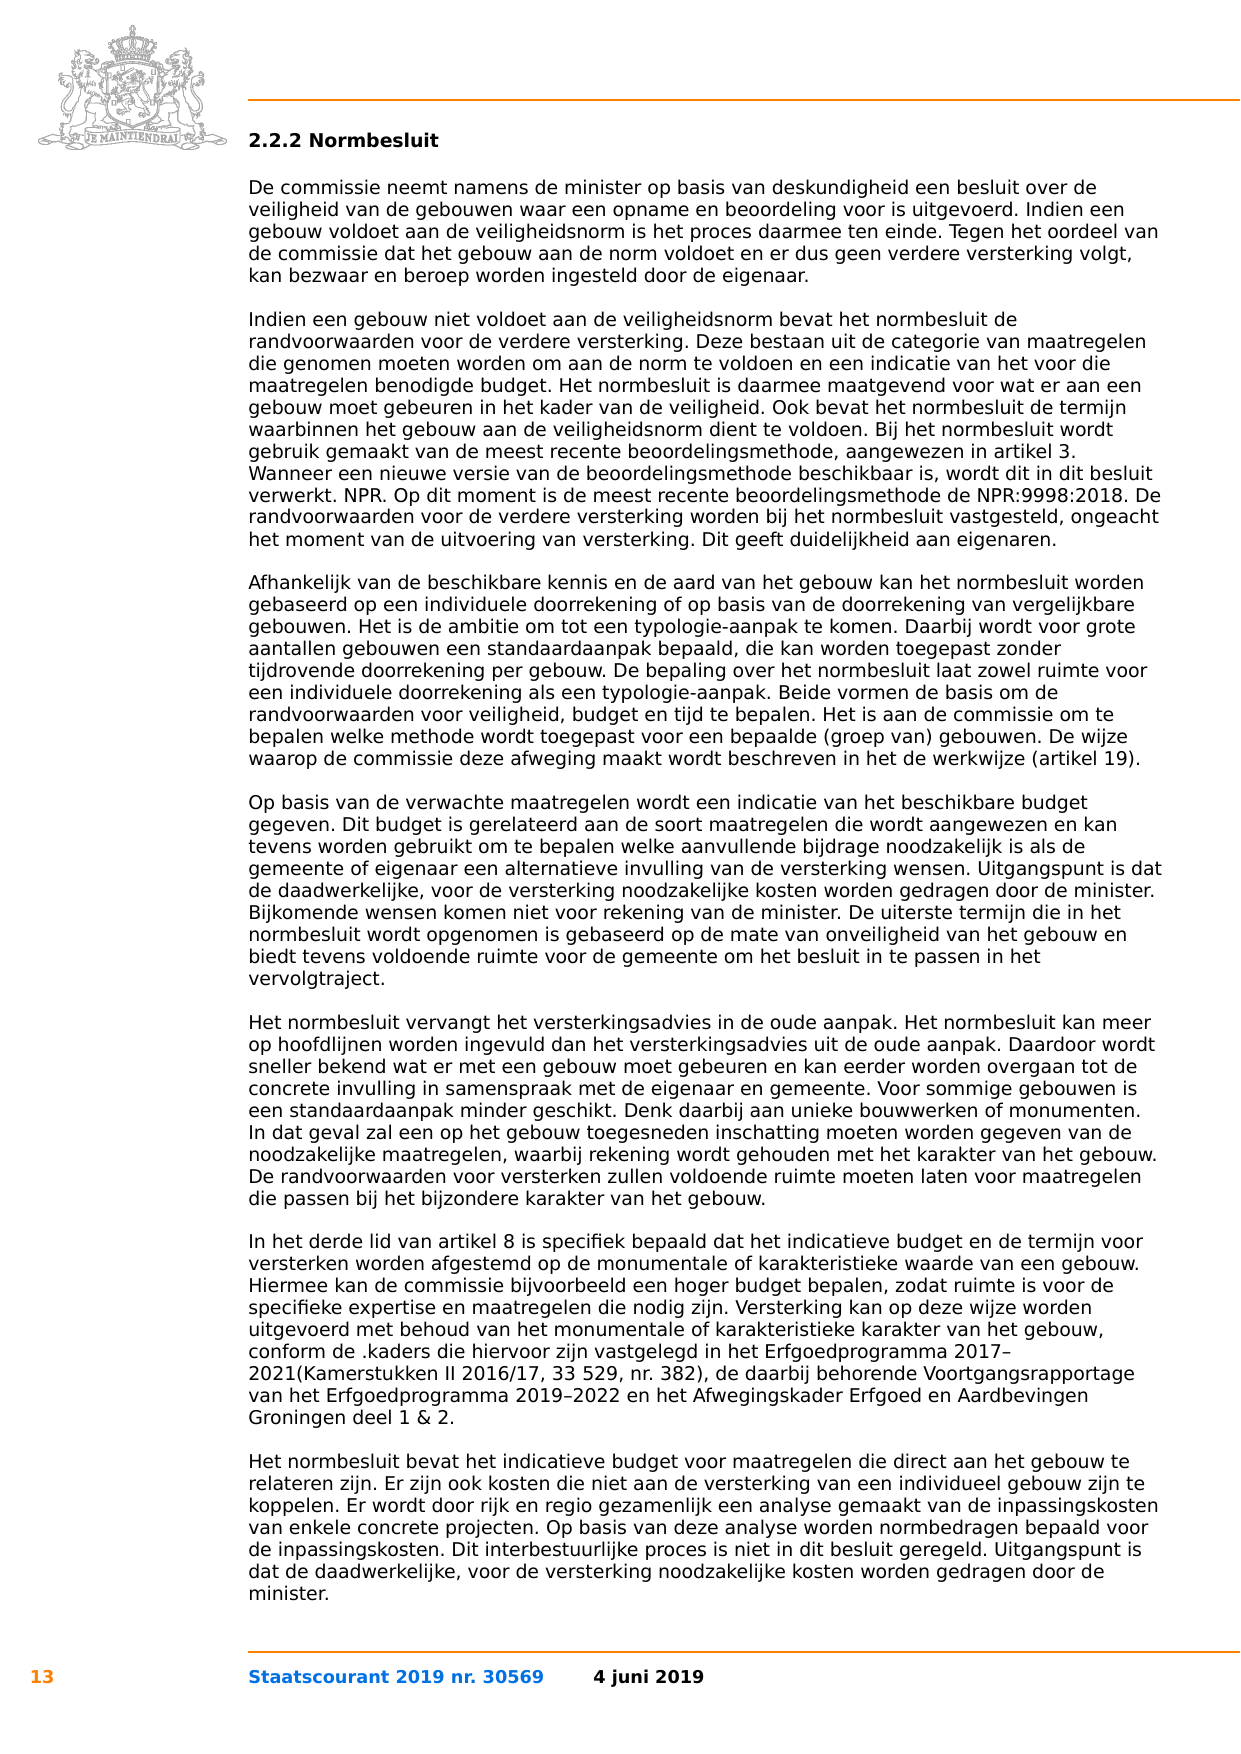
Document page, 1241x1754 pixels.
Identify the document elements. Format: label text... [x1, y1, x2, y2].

text Op basis van de verwachte maatregelen wordt een indicatie van het beschikbare budget gegeven. Dit budget is gerelateerd aan de soort maatregelen die wordt aangewezen en kan tevens worden gebruikt om te bepalen welke aanvullende bijdrage noodzakelijk is als de gemeente of eigenaar een alternatieve invulling van de versterking wensen. Uitgangspunt is dat de daadwerkelijke, voor de versterking noodzakelijke kosten worden gedragen door de minister. Bijkomende wensen komen niet voor rekening van de minister. De uiterste termijn die in het normbesluit wordt opgenomen is gebaseerd op de mate van onveiligheid van het gebouw en biedt tevens voldoende ruimte voor de gemeente om het besluit in te passen in het vervolgtraject. [248, 792, 1163, 990]
text Indien een gebouw niet voldoet aan de veiligheidsnorm bevat het normbesluit de randvoorwaarden voor de verdere versterking. Deze bestaan uit de categorie van maatregelen die genomen moeten worden om aan de norm te voldoen en een indicatie van het voor die maatregelen benodigde budget. Het normbesluit is daarmee maatgevend voor wat er aan een gebouw moet gebeuren in het kader van de veiligheid. Ook bevat het normbesluit de termijn waarbinnen het gebouw aan de veiligheidsnorm dient te voldoen. Bij het normbesluit wordt gebruik gemaakt van de meest recente beoordelingsmethode, aangewezen in artikel 3. Wanneer een nieuwe versie van de beoordelingsmethode beschikbaar is, wordt dit in dit besluit verwerkt. NPR. Op dit moment is de meest recente beoordelingsmethode de NPR:9998:2018. De randvoorwaarden voor de verdere versterking worden bij het normbesluit vastgesteld, ongeacht het moment van de uitvoering van versterking. Dit geeft duidelijkheid aan eigenaren. [248, 309, 1163, 550]
picture [38, 25, 227, 150]
text In het derde lid van artikel 8 is specifiek bepaald dat het indicatieve budget en de termijn voor versterken worden afgestemd op de monumentale of karakteristieke waarde van een gebouw. Hiermee kan de commissie bijvoorbeeld een hoger budget bepalen, zodat ruimte is voor de specifieke expertise en maatregelen die nodig zijn. Versterking kan op deze wijze worden uitgevoerd met behoud van het monumentale of karakteristieke karakter van het gebouw, conform de .kaders die hiervoor zijn vastgelegd in het Erfgoedprogramma 2017–2021(Kamerstukken II 2016/17, 33 529, nr. 382), de daarbij behorende Voortgangsrapportage van het Erfgoedprogramma 2019–2022 en het Afwegingskader Erfgoed en Aardbevingen Groningen deel 1 & 2. [248, 1231, 1163, 1429]
text Het normbesluit vervangt het versterkingsadvies in de oude aanpak. Het normbesluit kan meer op hoofdlijnen worden ingevuld dan het versterkingsadvies uit de oude aanpak. Daardoor wordt sneller bekend wat er met een gebouw moet gebeuren en kan eerder worden overgaan tot de concrete invulling in samenspraak met de eigenaar en gemeente. Voor sommige gebouwen is een standaardaanpak minder geschikt. Denk daarbij aan unieke bouwwerken of monumenten. In dat geval zal een op het gebouw toegesneden inschatting moeten worden gegeven van de noodzakelijke maatregelen, waarbij rekening wordt gehouden met het karakter van het gebouw. De randvoorwaarden voor versterken zullen voldoende ruimte moeten laten voor maatregelen die passen bij het bijzondere karakter van het gebouw. [248, 1012, 1163, 1209]
text Afhankelijk van de beschikbare kennis en de aard van het gebouw kan het normbesluit worden gebaseerd op een individuele doorrekening of op basis van de doorrekening van vergelijkbare gebouwen. Het is de ambitie om tot een typologie-aanpak te komen. Daarbij wordt voor grote aantallen gebouwen een standaardaanpak bepaald, die kan worden toegepast zonder tijdrovende doorrekening per gebouw. De bepaling over het normbesluit laat zowel ruimte voor een individuele doorrekening als een typologie-aanpak. Beide vormen de basis om de randvoorwaarden voor veiligheid, budget en tijd te bepalen. Het is aan de commissie om te bepalen welke methode wordt toegepast voor een bepaalde (groep van) gebouwen. De wijze waarop de commissie deze afweging maakt wordt beschreven in het de werkwijze (artikel 19). [248, 572, 1163, 770]
text Het normbesluit bevat het indicatieve budget voor maatregelen die direct aan het gebouw te relateren zijn. Er zijn ook kosten die niet aan de versterking van een individueel gebouw zijn te koppelen. Er wordt door rijk en regio gezamenlijk een analyse gemaakt van de inpassingskosten van enkele concrete projecten. Op basis van deze analyse worden normbedragen bepaald voor de inpassingskosten. Dit interbestuurlijke proces is niet in dit besluit geregeld. Uitgangspunt is dat de daadwerkelijke, voor de versterking noodzakelijke kosten worden gedragen door de minister. [248, 1451, 1163, 1605]
subtitle 2.2.2 Normbesluit [248, 130, 1163, 152]
text De commissie neemt namens de minister op basis van deskundigheid een besluit over de veiligheid van de gebouwen waar een opname en beoordeling voor is uitgevoerd. Indien een gebouw voldoet aan de veiligheidsnorm is het proces daarmee ten einde. Tegen het oordeel van de commissie dat het gebouw aan de norm voldoet en er dus geen verdere versterking volgt, kan bezwaar en beroep worden ingesteld door de eigenaar. [248, 177, 1163, 287]
